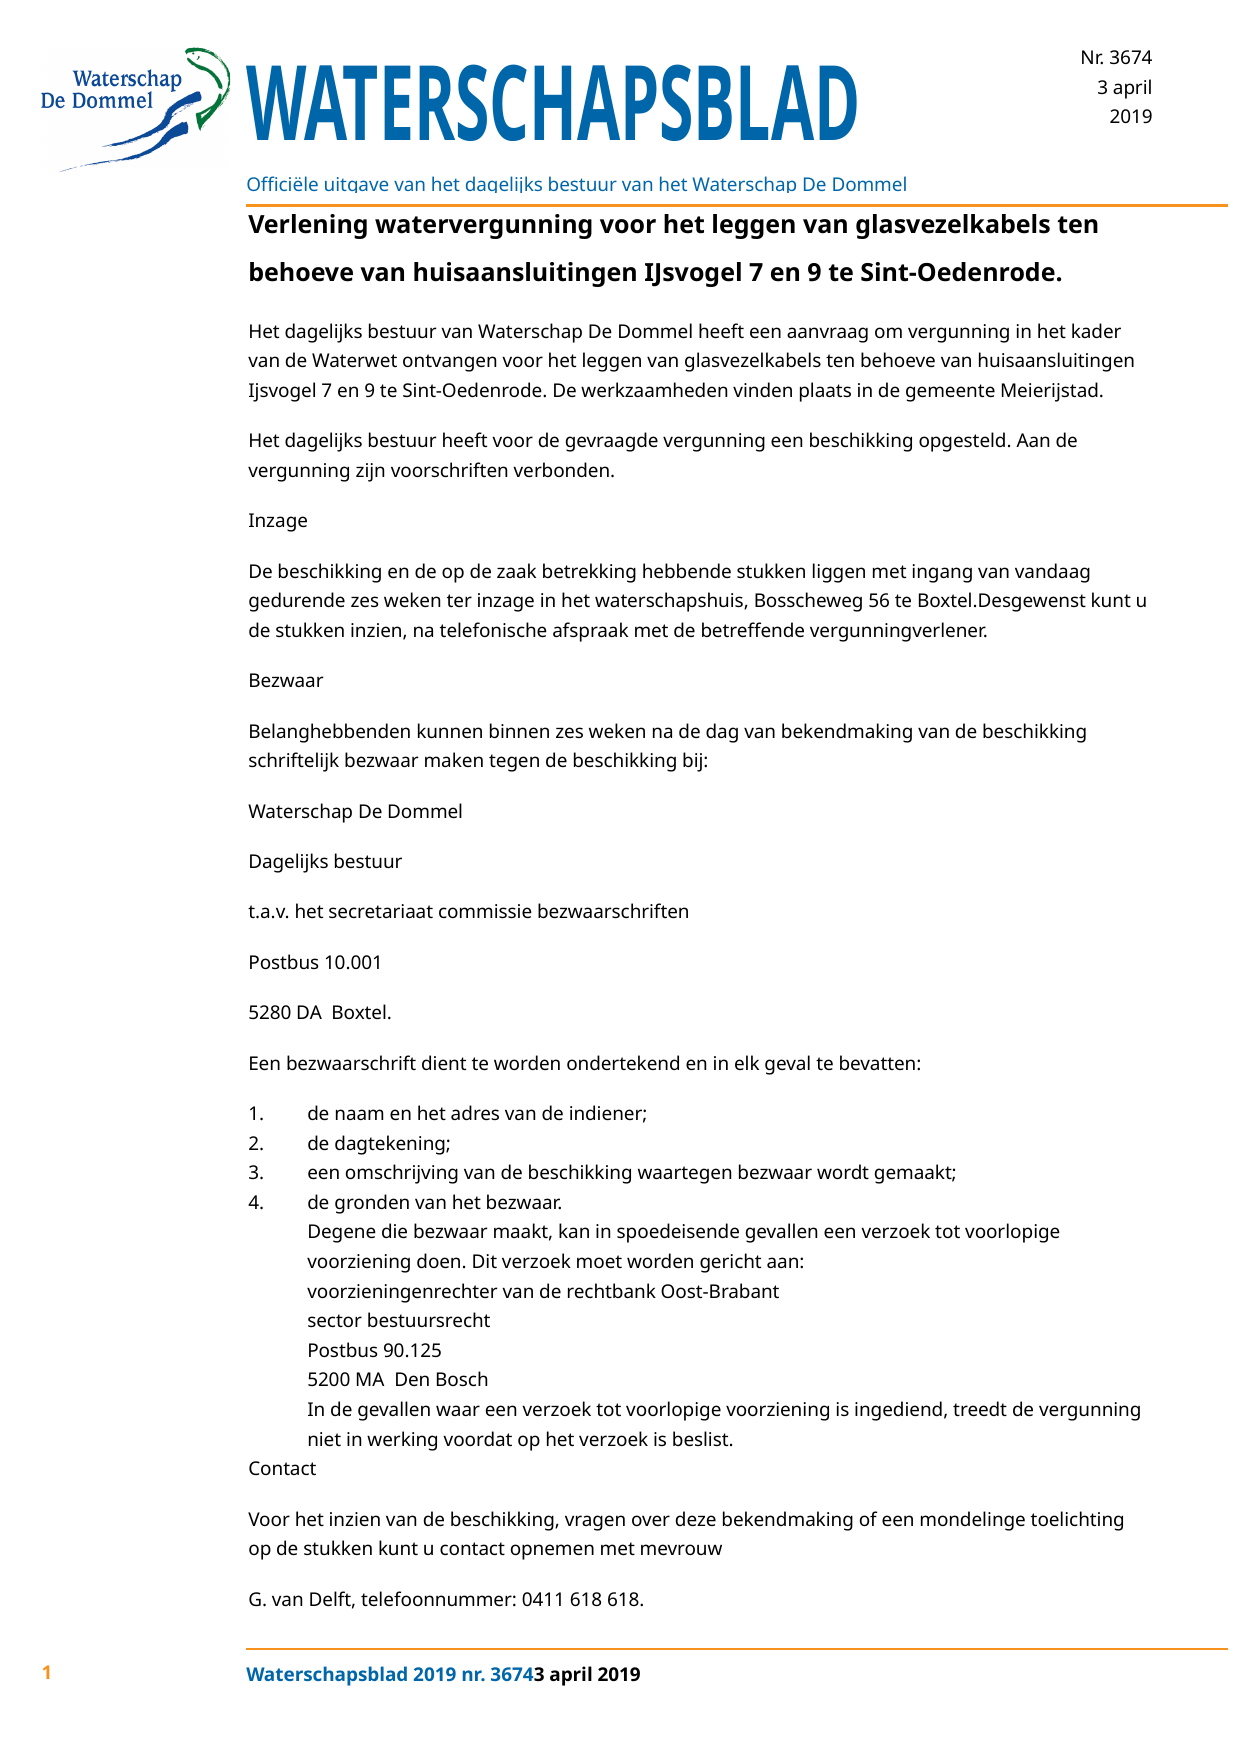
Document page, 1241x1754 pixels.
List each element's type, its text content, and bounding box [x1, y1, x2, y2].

text Postbus 10.001 [248, 949, 1152, 975]
text Contact [248, 1455, 1152, 1481]
text Dagelijks bestuur [248, 848, 1152, 874]
list voorzieningenrechter van de rechtbank Oost-Brabant [248, 1278, 1152, 1304]
list een omschrijving van de beschikking waartegen bezwaar wordt gemaakt; [248, 1159, 1152, 1185]
text Het dagelijks bestuur van Waterschap De Dommel heeft een aanvraag om vergunning in het kader van de Waterwet ontvangen voor het leggen van glasvezelkabels ten behoeve van huisaansluitingen Ijsvogel 7 en 9 te Sint-Oedenrode. De werkzaamheden vinden plaats in de gemeente Meierijstad. [248, 318, 1152, 403]
text Verlening watervergunning voor het leggen van glasvezelkabels ten behoeve van huisaansluitingen IJsvogel 7 en 9 te Sint-Oedenrode. [248, 207, 1152, 288]
list In de gevallen waar een verzoek tot voorlopige voorziening is ingediend, treedt de vergunning niet in werking voordat op het verzoek is beslist. [248, 1396, 1152, 1452]
text Het dagelijks bestuur heeft voor de gevraagde vergunning een beschikking opgesteld. Aan de vergunning zijn voorschriften verbonden. [248, 427, 1152, 483]
text Waterschap De Dommel [248, 798, 1152, 824]
text Voor het inzien van de beschikking, vragen over deze bekendmaking of een mondelinge toelichting op de stukken kunt u contact opnemen met mevrouw [248, 1506, 1152, 1561]
text Inzage [248, 507, 1152, 533]
list de gronden van het bezwaar. [248, 1189, 1152, 1215]
list 5200 MA Den Bosch [248, 1367, 1152, 1392]
list sector bestuursrecht [248, 1307, 1152, 1333]
text De beschikking en de op de zaak betrekking hebbende stukken liggen met ingang van vandaag gedurende zes weken ter inzage in het waterschapshuis, Bosscheweg 56 te Boxtel.Desgewenst kunt u de stukken inzien, na telefonische afspraak met de betreffende vergunningverlener. [248, 558, 1152, 643]
text Een bezwaarschrift dient te worden ondertekend en in elk geval te bevatten: [248, 1050, 1152, 1076]
text Bezwaar [248, 667, 1152, 693]
text G. van Delft, telefoonnummer: 0411 618 618. [248, 1586, 1152, 1612]
list Degene die bezwaar maakt, kan in spoedeisende gevallen een verzoek tot voorlopige voorziening doen. Dit verzoek moet worden gericht aan: [248, 1219, 1152, 1274]
text t.a.v. het secretariaat commissie bezwaarschriften [248, 899, 1152, 924]
list de dagtekening; [248, 1130, 1152, 1156]
text 5280 DA Boxtel. [248, 999, 1152, 1025]
text Belanghebbenden kunnen binnen zes weken na de dag van bekendmaking van de beschikking schriftelijk bezwaar maken tegen de beschikking bij: [248, 718, 1152, 773]
picture [41, 47, 231, 172]
list de naam en het adres van de indiener; [248, 1100, 1152, 1126]
list Postbus 90.125 [248, 1337, 1152, 1363]
